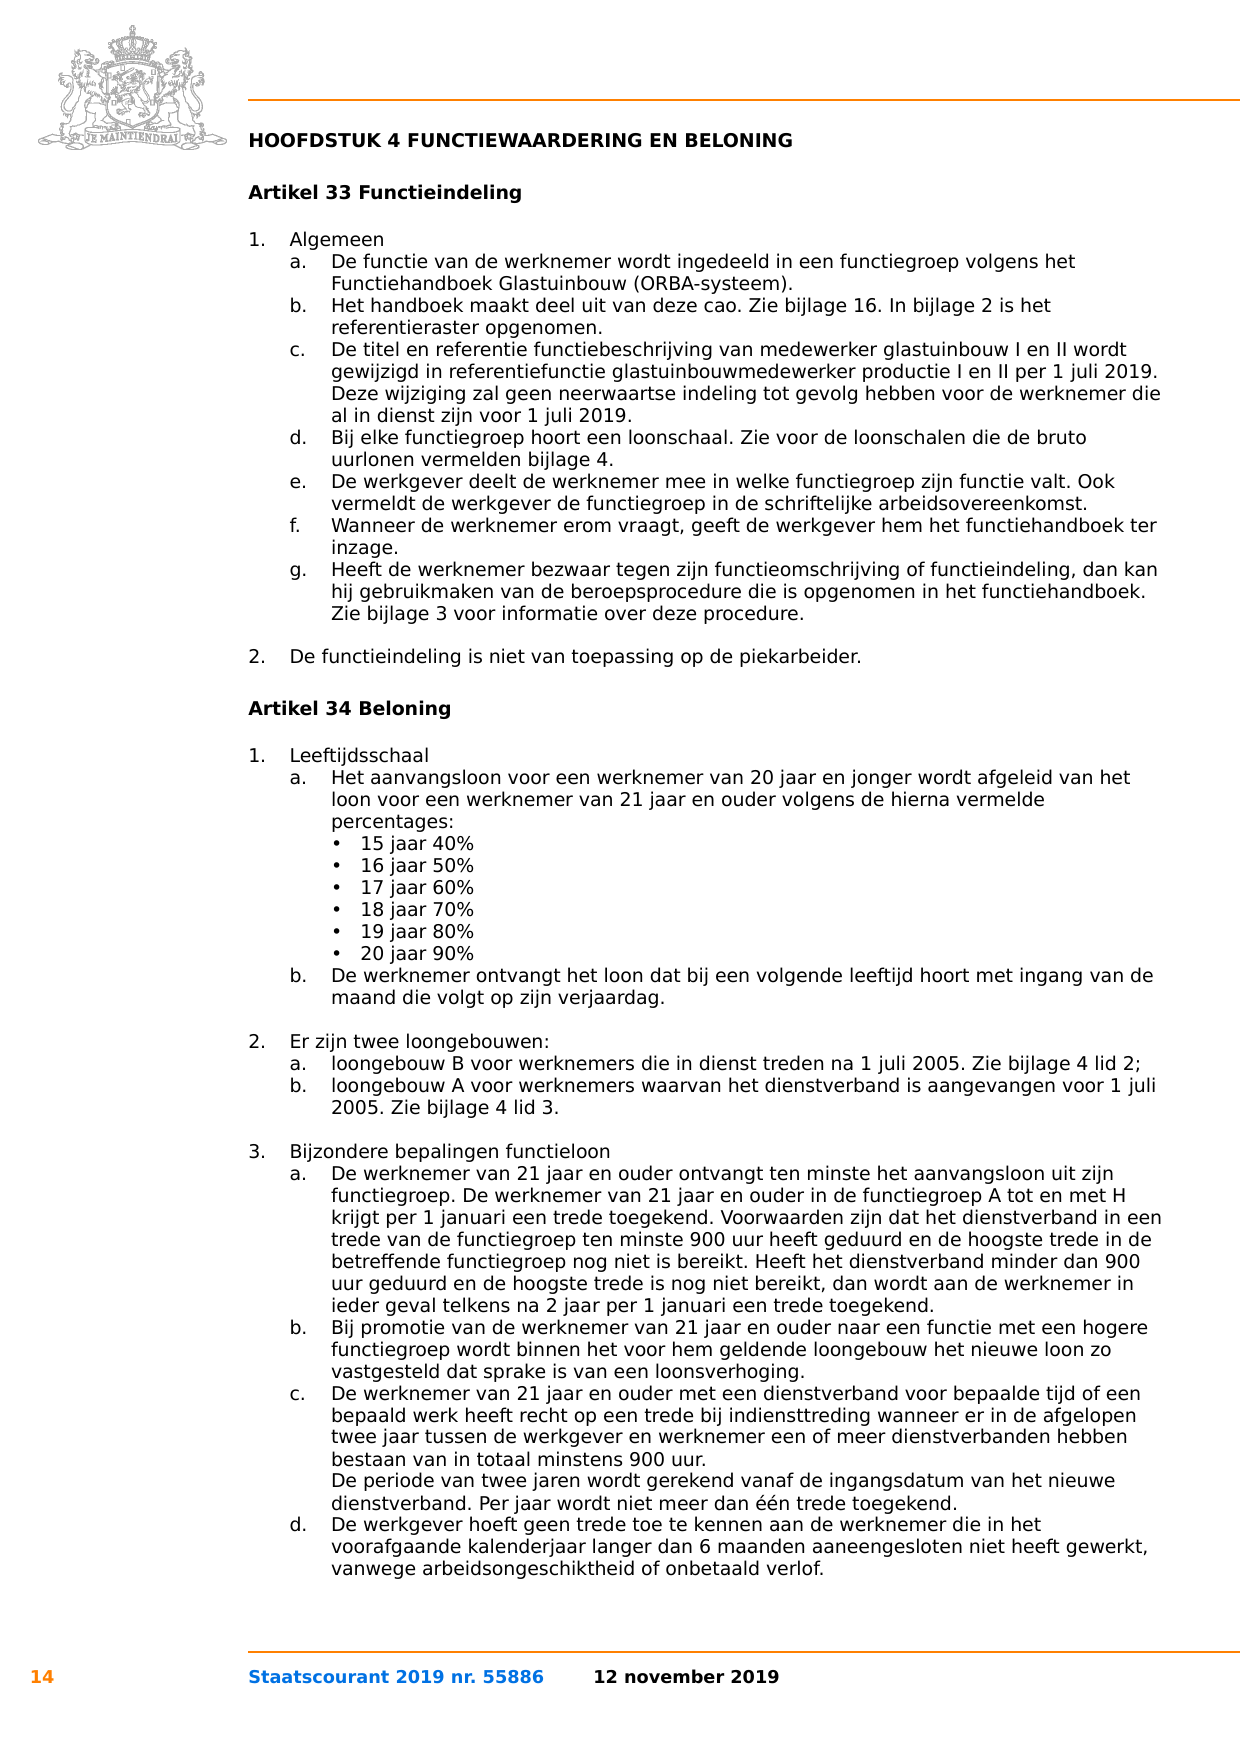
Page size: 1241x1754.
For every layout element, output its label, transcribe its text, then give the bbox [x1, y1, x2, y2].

text • 19 jaar 80% [331, 921, 1163, 943]
text b. De werknemer ontvangt het loon dat bij een volgende leeftijd hoort met ingang van de maand die volgt op zijn verjaardag. [289, 965, 1163, 1009]
text De periode van twee jaren wordt gerekend vanaf de ingangsdatum van het nieuwe dienstverband. Per jaar wordt niet meer dan één trede toegekend. [331, 1470, 1163, 1514]
text • 17 jaar 60% [331, 877, 1163, 899]
text • 15 jaar 40% [331, 833, 1163, 855]
text b. Bij promotie van de werknemer van 21 jaar en ouder naar een functie met een hogere functiegroep wordt binnen het voor hem geldende loongebouw het nieuwe loon zo vastgesteld dat sprake is van een loonsverhoging. [289, 1317, 1163, 1382]
text a. De functie van de werknemer wordt ingedeeld in een functiegroep volgens het Functiehandboek Glastuinbouw (ORBA-systeem). [289, 251, 1163, 295]
text d. Bij elke functiegroep hoort een loonschaal. Zie voor de loonschalen die de bruto uurlonen vermelden bijlage 4. [289, 427, 1163, 471]
subtitle HOOFDSTUK 4 FUNCTIEWAARDERING EN BELONING [248, 130, 1163, 152]
text 1. Algemeen [248, 229, 1163, 251]
text 2. De functieindeling is niet van toepassing op de piekarbeider. [248, 646, 1163, 668]
text • 20 jaar 90% [331, 943, 1163, 965]
text a. De werknemer van 21 jaar en ouder ontvangt ten minste het aanvangsloon uit zijn functiegroep. De werknemer van 21 jaar en ouder in de functiegroep A tot en met H krijgt per 1 januari een trede toegekend. Voorwaarden zijn dat het dienstverband in een trede van de functiegroep ten minste 900 uur heeft geduurd en de hoogste trede in de betreffende functiegroep nog niet is bereikt. Heeft het dienstverband minder dan 900 uur geduurd en de hoogste trede is nog niet bereikt, dan wordt aan de werknemer in ieder geval telkens na 2 jaar per 1 januari een trede toegekend. [289, 1163, 1163, 1317]
text f. Wanneer de werknemer erom vraagt, geeft de werkgever hem het functiehandboek ter inzage. [289, 514, 1163, 558]
subtitle Artikel 33 Functieindeling [248, 182, 1163, 204]
text • 16 jaar 50% [331, 855, 1163, 877]
text g. Heeft de werknemer bezwaar tegen zijn functieomschrijving of functieindeling, dan kan hij gebruikmaken van de beroepsprocedure die is opgenomen in het functiehandboek. Zie bijlage 3 voor informatie over deze procedure. [289, 558, 1163, 624]
text a. loongebouw B voor werknemers die in dienst treden na 1 juli 2005. Zie bijlage 4 lid 2; [289, 1053, 1163, 1075]
picture [38, 25, 227, 150]
text 1. Leeftijdsschaal [248, 745, 1163, 767]
text c. De werknemer van 21 jaar en ouder met een dienstverband voor bepaalde tijd of een bepaald werk heeft recht op een trede bij indiensttreding wanneer er in de afgelopen twee jaar tussen de werkgever en werknemer een of meer dienstverbanden hebben bestaan van in totaal minstens 900 uur. [289, 1382, 1163, 1470]
subtitle Artikel 34 Beloning [248, 698, 1163, 720]
text c. De titel en referentie functiebeschrijving van medewerker glastuinbouw I en II wordt gewijzigd in referentiefunctie glastuinbouwmedewerker productie I en II per 1 juli 2019. Deze wijziging zal geen neerwaartse indeling tot gevolg hebben voor de werknemer die al in dienst zijn voor 1 juli 2019. [289, 339, 1163, 427]
text d. De werkgever hoeft geen trede toe te kennen aan de werknemer die in het voorafgaande kalenderjaar langer dan 6 maanden aaneengesloten niet heeft gewerkt, vanwege arbeidsongeschiktheid of onbetaald verlof. [289, 1514, 1163, 1580]
text 3. Bijzondere bepalingen functieloon [248, 1141, 1163, 1163]
text 2. Er zijn twee loongebouwen: [248, 1031, 1163, 1053]
text • 18 jaar 70% [331, 899, 1163, 921]
text b. Het handboek maakt deel uit van deze cao. Zie bijlage 16. In bijlage 2 is het referentieraster opgenomen. [289, 295, 1163, 339]
text b. loongebouw A voor werknemers waarvan het dienstverband is aangevangen voor 1 juli 2005. Zie bijlage 4 lid 3. [289, 1075, 1163, 1119]
text a. Het aanvangsloon voor een werknemer van 20 jaar en jonger wordt afgeleid van het loon voor een werknemer van 21 jaar en ouder volgens de hierna vermelde percentages: [289, 767, 1163, 833]
text e. De werkgever deelt de werknemer mee in welke functiegroep zijn functie valt. Ook vermeldt de werkgever de functiegroep in de schriftelijke arbeidsovereenkomst. [289, 471, 1163, 514]
